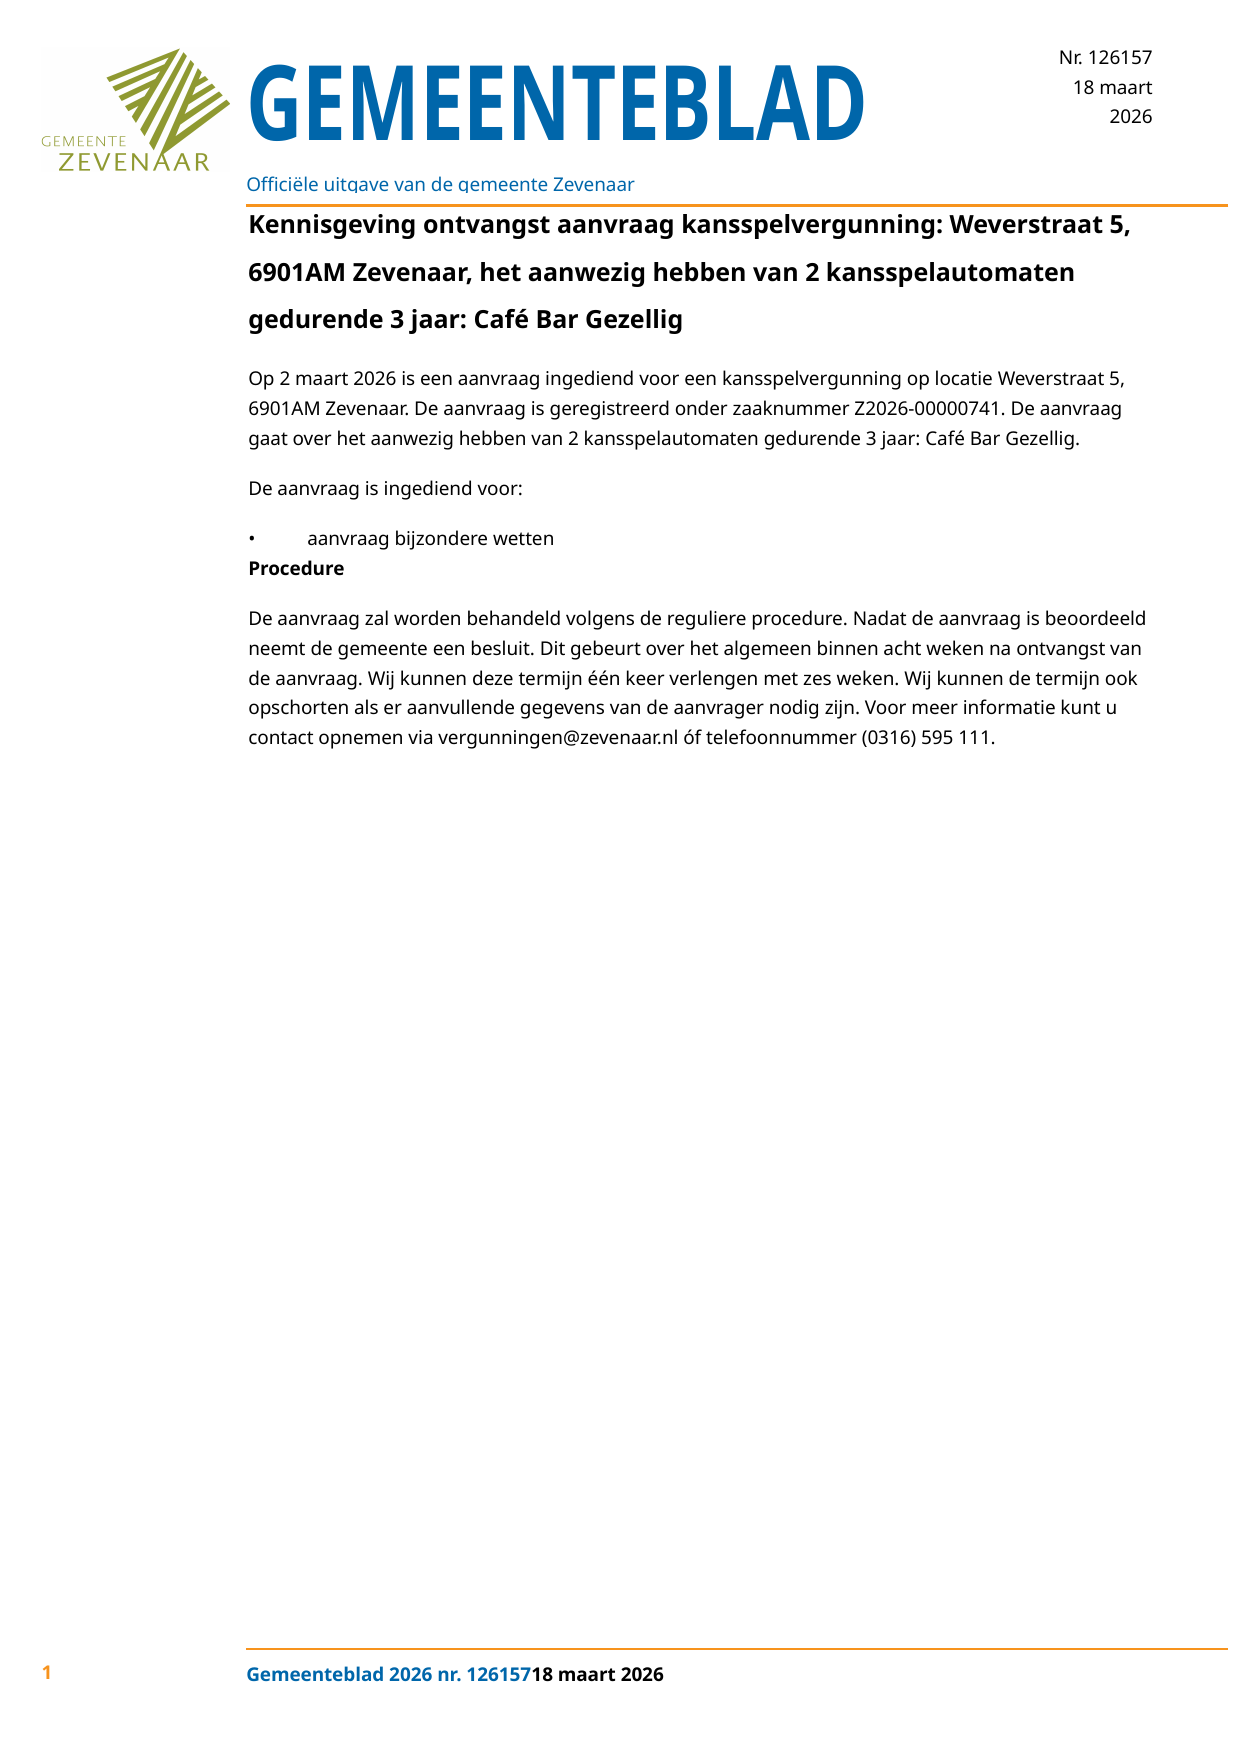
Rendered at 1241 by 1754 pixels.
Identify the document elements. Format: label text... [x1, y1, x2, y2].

picture [41, 47, 231, 172]
text Op 2 maart 2026 is een aanvraag ingediend voor een kansspelvergunning op locatie Weverstraat 5, 6901AM Zevenaar. De aanvraag is geregistreerd onder zaaknummer Z2026-00000741. De aanvraag gaat over het aanwezig hebben van 2 kansspelautomaten gedurende 3 jaar: Café Bar Gezellig. [248, 366, 1152, 450]
text Kennisgeving ontvangst aanvraag kansspelvergunning: Weverstraat 5, 6901AM Zevenaar, het aanwezig hebben van 2 kansspelautomaten gedurende 3 jaar: Café Bar Gezellig [248, 207, 1152, 336]
list aanvraag bijzondere wetten [248, 526, 1152, 551]
text De aanvraag is ingediend voor: [248, 475, 1152, 501]
text De aanvraag zal worden behandeld volgens de reguliere procedure. Nadat de aanvraag is beoordeeld neemt de gemeente een besluit. Dit gebeurt over het algemeen binnen acht weken na ontvangst van de aanvraag. Wij kunnen deze termijn één keer verlengen met zes weken. Wij kunnen de termijn ook opschorten als er aanvullende gegevens van de aanvrager nodig zijn. Voor meer informatie kunt u contact opnemen via vergunningen@zevenaar.nl óf telefoonnummer (0316) 595 111. [248, 606, 1152, 749]
text Procedure [248, 555, 1152, 581]
